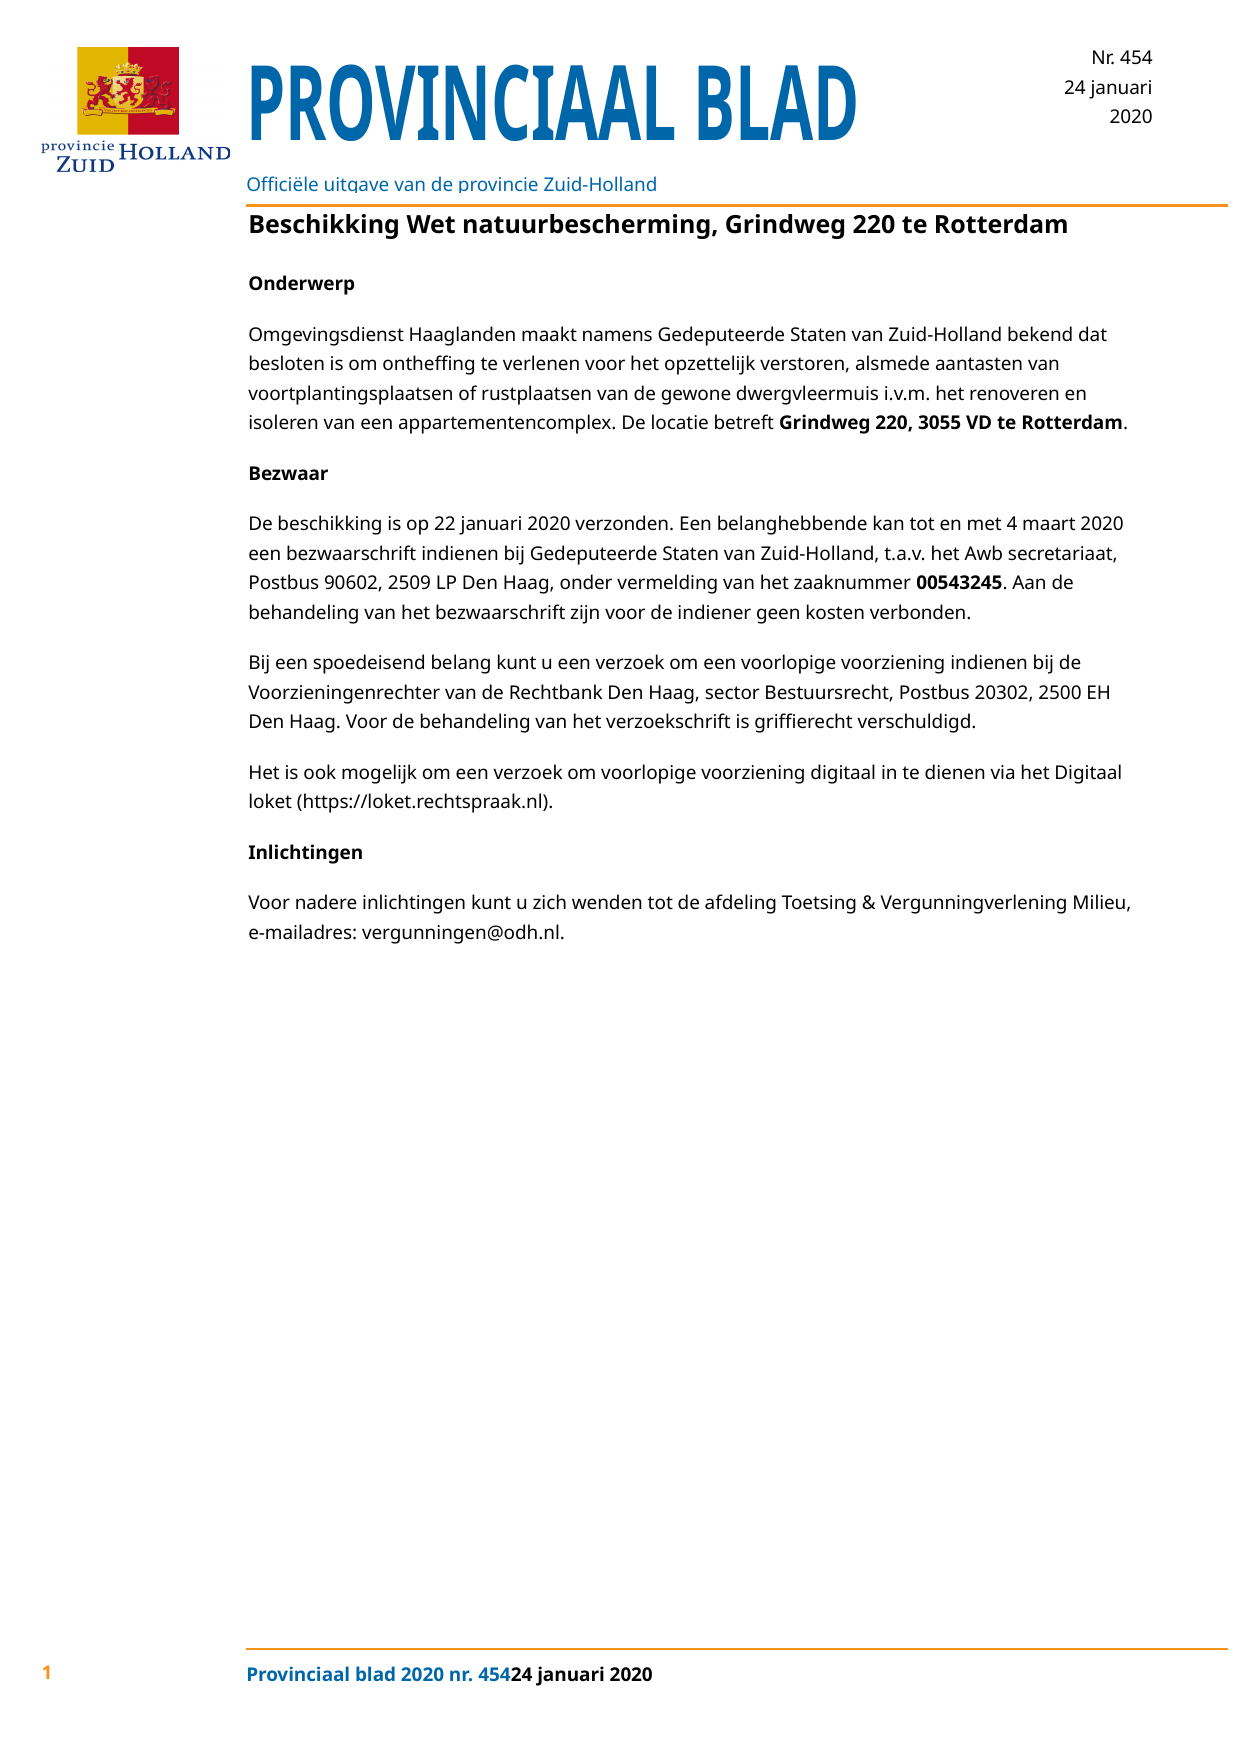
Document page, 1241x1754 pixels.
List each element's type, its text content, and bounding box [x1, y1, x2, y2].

text Inlichtingen [248, 839, 1152, 865]
picture [41, 47, 231, 172]
text Bij een spoedeisend belang kunt u een verzoek om een voorlopige voorziening indienen bij de Voorzieningenrechter van de Rechtbank Den Haag, sector Bestuursrecht, Postbus 20302, 2500 EH Den Haag. Voor de behandeling van het verzoekschrift is griffierecht verschuldigd. [248, 649, 1152, 734]
text De beschikking is op 22 januari 2020 verzonden. Een belanghebbende kan tot en met 4 maart 2020 een bezwaarschrift indienen bij Gedeputeerde Staten van Zuid-Holland, t.a.v. het Awb secretariaat, Postbus 90602, 2509 LP Den Haag, onder vermelding van het zaaknummer 00543245. Aan de behandeling van het bezwaarschrift zijn voor de indiener geen kosten verbonden. [248, 510, 1152, 625]
text Onderwerp [248, 270, 1152, 296]
text Voor nadere inlichtingen kunt u zich wenden tot de afdeling Toetsing & Vergunningverlening Milieu, e-mailadres: vergunningen@odh.nl. [248, 889, 1152, 945]
text Het is ook mogelijk om een verzoek om voorlopige voorziening digitaal in te dienen via het Digitaal loket (https://loket.rechtspraak.nl). [248, 759, 1152, 814]
text Bezwaar [248, 460, 1152, 486]
text Beschikking Wet natuurbescherming, Grindweg 220 te Rotterdam [248, 207, 1152, 241]
text Omgevingsdienst Haaglanden maakt namens Gedeputeerde Staten van Zuid-Holland bekend dat besloten is om ontheffing te verlenen voor het opzettelijk verstoren, alsmede aantasten van voortplantingsplaatsen of rustplaatsen van de gewone dwergvleermuis i.v.m. het renoveren en isoleren van een appartementencomplex. De locatie betreft Grindweg 220, 3055 VD te Rotterdam. [248, 321, 1152, 435]
